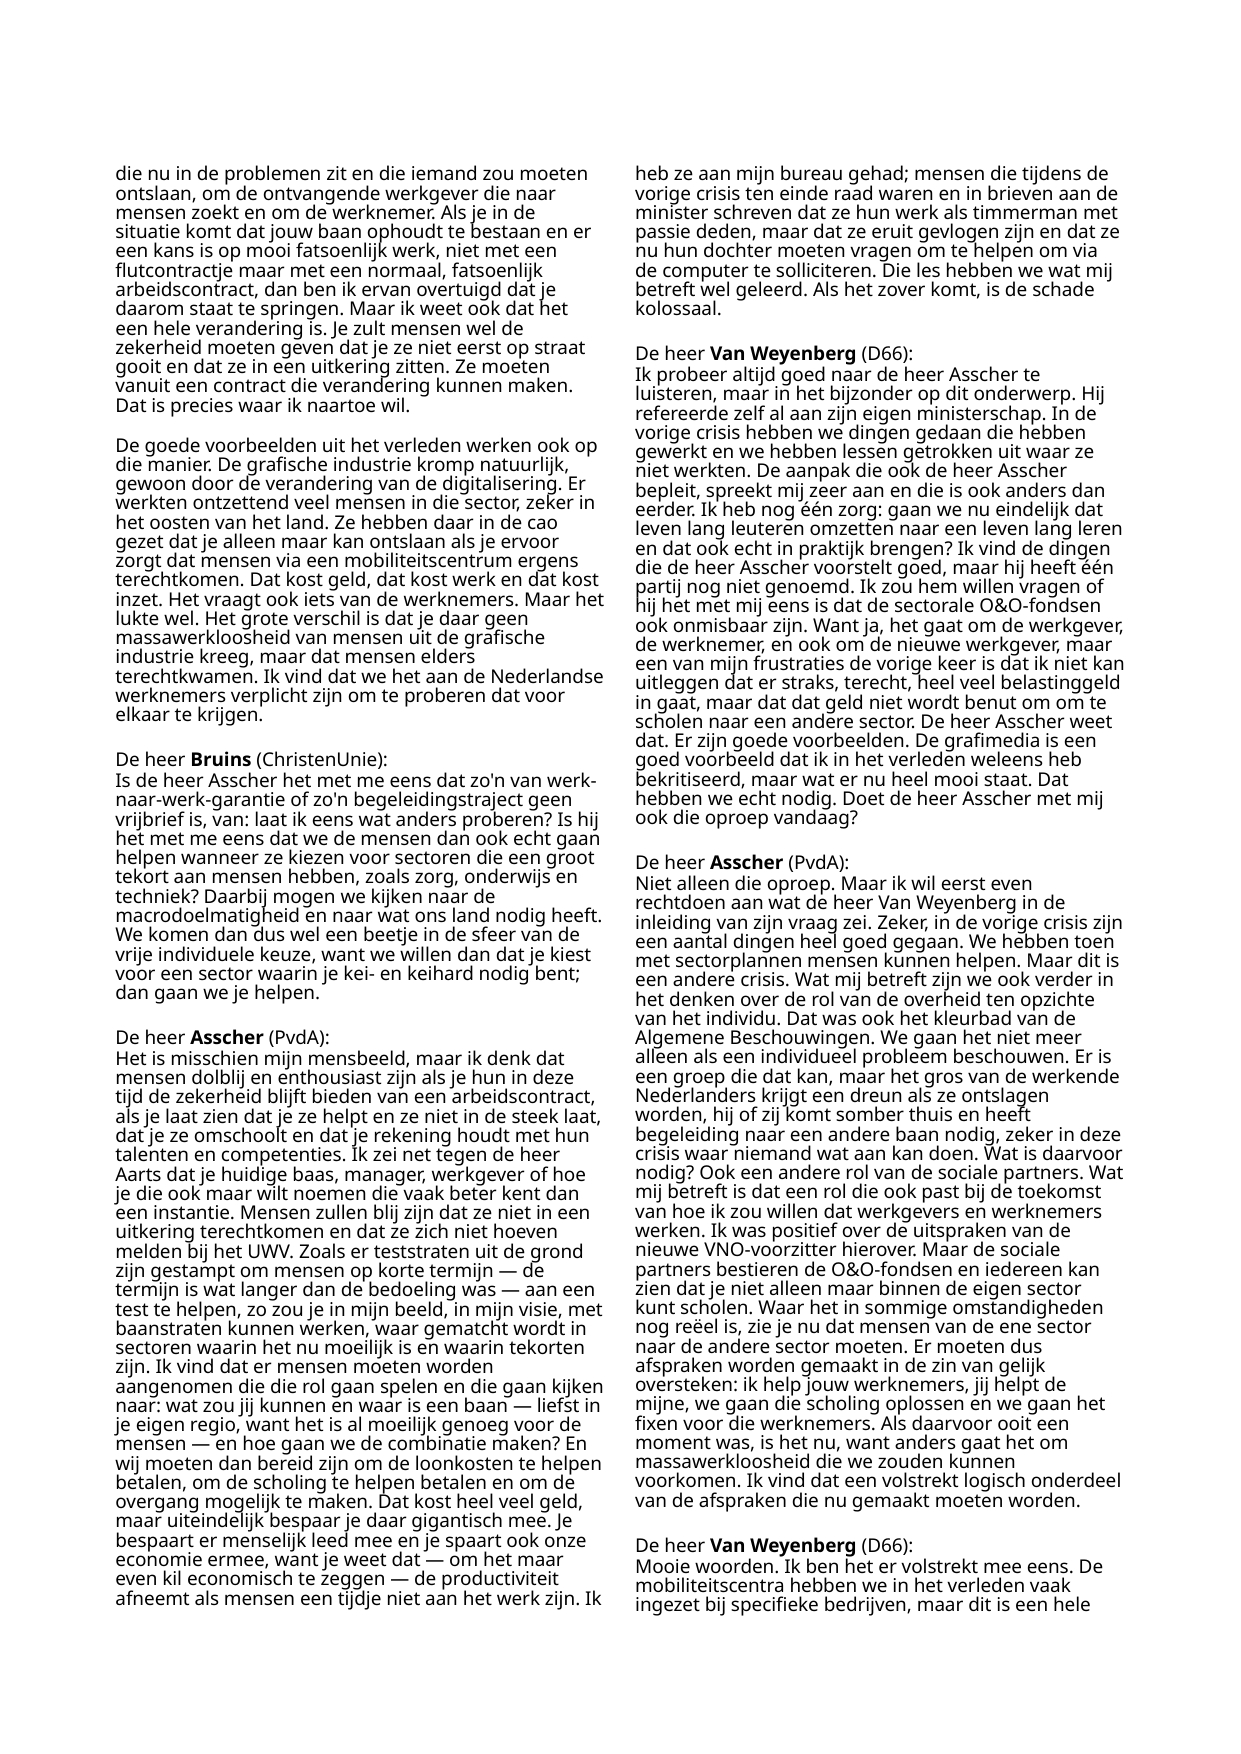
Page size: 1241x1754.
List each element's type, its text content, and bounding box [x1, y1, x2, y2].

text De heer Bruins (ChristenUnie): [115, 746, 605, 772]
text De heer Asscher (PvdA): [115, 1024, 605, 1050]
text De heer Asscher (PvdA): [635, 849, 1125, 875]
text De goede voorbeelden uit het verleden werken ook op die manier. De grafische industrie kromp natuurlijk, gewoon door de verandering van de digitalisering. Er werkten ontzettend veel mensen in die sector, zeker in het oosten van het land. Ze hebben daar in de cao gezet dat je alleen maar kan ontslaan als je ervoor zorgt dat mensen via een mobiliteitscentrum ergens terechtkomen. Dat kost geld, dat kost werk en dat kost inzet. Het vraagt ook iets van de werknemers. Maar het lukte wel. Het grote verschil is dat je daar geen massawerkloosheid van mensen uit de grafische industrie kreeg, maar dat mensen elders terechtkwamen. Ik vind dat we het aan de Nederlandse werknemers verplicht zijn om te proberen dat voor elkaar te krijgen. [115, 437, 605, 726]
text Het is misschien mijn mensbeeld, maar ik denk dat mensen dolblij en enthousiast zijn als je hun in deze tijd de zekerheid blijft bieden van een arbeidscontract, als je laat zien dat je ze helpt en ze niet in de steek laat, dat je ze omschoolt en dat je rekening houdt met hun talenten en competenties. Ik zei net tegen de heer Aarts dat je huidige baas, manager, werkgever of hoe je die ook maar wilt noemen die vaak beter kent dan een instantie. Mensen zullen blij zijn dat ze niet in een uitkering terechtkomen en dat ze zich niet hoeven melden bij het UWV. Zoals er teststraten uit de grond zijn gestampt om mensen op korte termijn — de termijn is wat langer dan de bedoeling was — aan een test te helpen, zo zou je in mijn beeld, in mijn visie, met baanstraten kunnen werken, waar gematcht wordt in sectoren waarin het nu moeilijk is en waarin tekorten zijn. Ik vind dat er mensen moeten worden aangenomen die die rol gaan spelen en die gaan kijken naar: wat zou jij kunnen en waar is een baan — liefst in je eigen regio, want het is al moeilijk genoeg voor de mensen — en hoe gaan we de combinatie maken? En wij moeten dan bereid zijn om de loonkosten te helpen betalen, om de scholing te helpen betalen en om de overgang mogelijk te maken. Dat kost heel veel geld, maar uiteindelijk bespaar je daar gigantisch mee. Je bespaart er menselijk leed mee en je spaart ook onze economie ermee, want je weet dat — om het maar even kil economisch te zeggen — de productiviteit afneemt als mensen een tijdje niet aan het werk zijn. Ik [115, 1050, 605, 1609]
text De heer Van Weyenberg (D66): [635, 1532, 1125, 1558]
text Ik probeer altijd goed naar de heer Asscher te luisteren, maar in het bijzonder op dit onderwerp. Hij refereerde zelf al aan zijn eigen ministerschap. In de vorige crisis hebben we dingen gedaan die hebben gewerkt en we hebben lessen getrokken uit waar ze niet werkten. De aanpak die ook de heer Asscher bepleit, spreekt mij zeer aan en die is ook anders dan eerder. Ik heb nog één zorg: gaan we nu eindelijk dat leven lang leuteren omzetten naar een leven lang leren en dat ook echt in praktijk brengen? Ik vind de dingen die de heer Asscher voorstelt goed, maar hij heeft één partij nog niet genoemd. Ik zou hem willen vragen of hij het met mij eens is dat de sectorale O&O-fondsen ook onmisbaar zijn. Want ja, het gaat om de werkgever, de werknemer, en ook om de nieuwe werkgever, maar een van mijn frustraties de vorige keer is dat ik niet kan uitleggen dat er straks, terecht, heel veel belastinggeld in gaat, maar dat dat geld niet wordt benut om om te scholen naar een andere sector. De heer Asscher weet dat. Er zijn goede voorbeelden. De grafimedia is een goed voorbeeld dat ik in het verleden weleens heb bekritiseerd, maar wat er nu heel mooi staat. Dat hebben we echt nodig. Doet de heer Asscher met mij ook die oproep vandaag? [635, 366, 1125, 828]
text De heer Van Weyenberg (D66): [635, 340, 1125, 366]
text Is de heer Asscher het met me eens dat zo'n van werk-naar-werk-garantie of zo'n begeleidingstraject geen vrijbrief is, van: laat ik eens wat anders proberen? Is hij het met me eens dat we de mensen dan ook echt gaan helpen wanneer ze kiezen voor sectoren die een groot tekort aan mensen hebben, zoals zorg, onderwijs en techniek? Daarbij mogen we kijken naar de macrodoelmatigheid en naar wat ons land nodig heeft. We komen dan dus wel een beetje in de sfeer van de vrije individuele keuze, want we willen dan dat je kiest voor een sector waarin je kei- en keihard nodig bent; dan gaan we je helpen. [115, 772, 605, 1003]
text Niet alleen die oproep. Maar ik wil eerst even rechtdoen aan wat de heer Van Weyenberg in de inleiding van zijn vraag zei. Zeker, in de vorige crisis zijn een aantal dingen heel goed gegaan. We hebben toen met sectorplannen mensen kunnen helpen. Maar dit is een andere crisis. Wat mij betreft zijn we ook verder in het denken over de rol van de overheid ten opzichte van het individu. Dat was ook het kleurbad van de Algemene Beschouwingen. We gaan het niet meer alleen als een individueel probleem beschouwen. Er is een groep die dat kan, maar het gros van de werkende Nederlanders krijgt een dreun als ze ontslagen worden, hij of zij komt somber thuis en heeft begeleiding naar een andere baan nodig, zeker in deze crisis waar niemand wat aan kan doen. Wat is daarvoor nodig? Ook een andere rol van de sociale partners. Wat mij betreft is dat een rol die ook past bij de toekomst van hoe ik zou willen dat werkgevers en werknemers werken. Ik was positief over de uitspraken van de nieuwe VNO-voorzitter hierover. Maar de sociale partners bestieren de O&O-fondsen en iedereen kan zien dat je niet alleen maar binnen de eigen sector kunt scholen. Waar het in sommige omstandigheden nog reëel is, zie je nu dat mensen van de ene sector naar de andere sector moeten. Er moeten dus afspraken worden gemaakt in de zin van gelijk oversteken: ik help jouw werknemers, jij helpt de mijne, we gaan die scholing oplossen en we gaan het fixen voor die werknemers. Als daarvoor ooit een moment was, is het nu, want anders gaat het om massawerkloosheid die we zouden kunnen voorkomen. Ik vind dat een volstrekt logisch onderdeel van de afspraken die nu gemaakt moeten worden. [635, 875, 1125, 1511]
text heb ze aan mijn bureau gehad; mensen die tijdens de vorige crisis ten einde raad waren en in brieven aan de minister schreven dat ze hun werk als timmerman met passie deden, maar dat ze eruit gevlogen zijn en dat ze nu hun dochter moeten vragen om te helpen om via de computer te solliciteren. Die les hebben we wat mij betreft wel geleerd. Als het zover komt, is de schade kolossaal. [635, 165, 1125, 319]
text die nu in de problemen zit en die iemand zou moeten ontslaan, om de ontvangende werkgever die naar mensen zoekt en om de werknemer. Als je in de situatie komt dat jouw baan ophoudt te bestaan en er een kans is op mooi fatsoenlijk werk, niet met een flutcontractje maar met een normaal, fatsoenlijk arbeidscontract, dan ben ik ervan overtuigd dat je daarom staat te springen. Maar ik weet ook dat het een hele verandering is. Je zult mensen wel de zekerheid moeten geven dat je ze niet eerst op straat gooit en dat ze in een uitkering zitten. Ze moeten vanuit een contract die verandering kunnen maken. Dat is precies waar ik naartoe wil. [115, 165, 605, 416]
text Mooie woorden. Ik ben het er volstrekt mee eens. De mobiliteitscentra hebben we in het verleden vaak ingezet bij specifieke bedrijven, maar dit is een hele [635, 1558, 1125, 1615]
